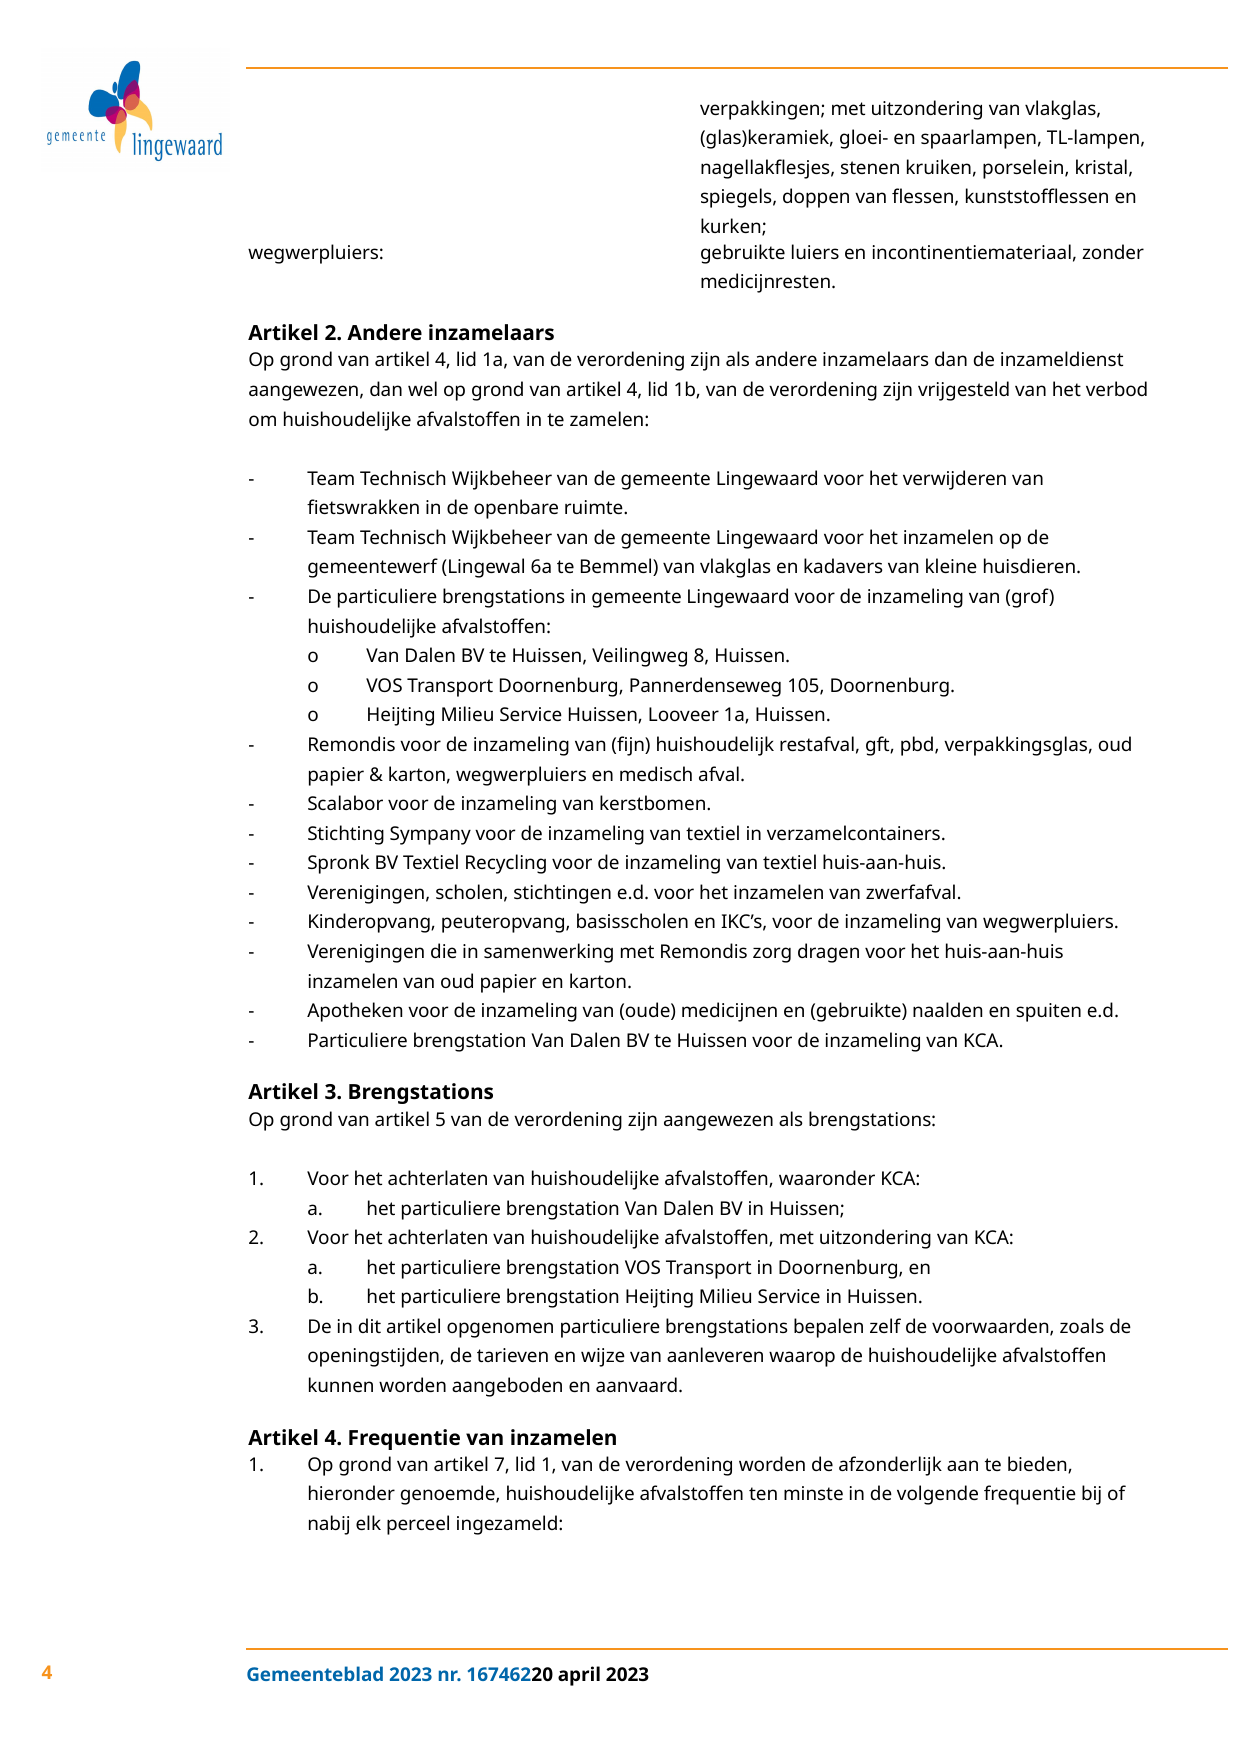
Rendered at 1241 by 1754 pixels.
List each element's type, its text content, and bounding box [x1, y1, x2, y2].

list Op grond van artikel 7, lid 1, van de verordening worden de afzonderlijk aan te bieden, hieronder genoemde, huishoudelijke afvalstoffen ten minste in de volgende frequentie bij of nabij elk perceel ingezameld: [248, 1451, 1152, 1536]
table_cell gebruikte luiers en incontinentiemateriaal, zonder medicijnresten. [700, 239, 1152, 294]
text Artikel 2. Andere inzamelaars [248, 318, 1152, 347]
picture [41, 47, 231, 172]
list het particuliere brengstation Van Dalen BV in Huissen; [307, 1195, 1152, 1220]
text Artikel 4. Frequentie van inzamelen [248, 1423, 1152, 1451]
list Remondis voor de inzameling van (fijn) huishoudelijk restafval, gft, pbd, verpakkingsglas, oud papier & karton, wegwerpluiers en medisch afval. [248, 731, 1152, 787]
list Voor het achterlaten van huishoudelijke afvalstoffen, met uitzondering van KCA: [248, 1224, 1152, 1250]
list het particuliere brengstation VOS Transport in Doornenburg, en [307, 1254, 1152, 1279]
list het particuliere brengstation Heijting Milieu Service in Huissen. [307, 1283, 1152, 1309]
text Op grond van artikel 4, lid 1a, van de verordening zijn als andere inzamelaars dan de inzameldienst aangewezen, dan wel op grond van artikel 4, lid 1b, van de verordening zijn vrijgesteld van het verbod om huishoudelijke afvalstoffen in te zamelen: [248, 347, 1152, 432]
list De particuliere brengstations in gemeente Lingewaard voor de inzameling van (grof) huishoudelijke afvalstoffen: [248, 583, 1152, 639]
list Verenigingen, scholen, stichtingen e.d. voor het inzamelen van zwerfafval. [248, 879, 1152, 905]
list Scalabor voor de inzameling van kerstbomen. [248, 790, 1152, 816]
list Spronk BV Textiel Recycling voor de inzameling van textiel huis-aan-huis. [248, 849, 1152, 875]
list Apotheken voor de inzameling van (oude) medicijnen en (gebruikte) naalden en spuiten e.d. [248, 997, 1152, 1023]
list Voor het achterlaten van huishoudelijke afvalstoffen, waaronder KCA: [248, 1165, 1152, 1191]
list Team Technisch Wijkbeheer van de gemeente Lingewaard voor het verwijderen van fietswrakken in de openbare ruimte. [248, 465, 1152, 520]
list Heijting Milieu Service Huissen, Looveer 1a, Huissen. [307, 702, 1152, 727]
text Artikel 3. Brengstations [248, 1077, 1152, 1106]
list Stichting Sympany voor de inzameling van textiel in verzamelcontainers. [248, 820, 1152, 846]
table_cell [248, 95, 700, 239]
table_cell verpakkingen; met uitzondering van vlakglas, (glas)keramiek, gloei- en spaarlampen, TL-lampen, nagellakflesjes, stenen kruiken, porselein, kristal, spiegels, doppen van flessen, kunststofflessen en kurken; [700, 95, 1152, 239]
list Team Technisch Wijkbeheer van de gemeente Lingewaard voor het inzamelen op de gemeentewerf (Lingewal 6a te Bemmel) van vlakglas en kadavers van kleine huisdieren. [248, 524, 1152, 579]
list Particuliere brengstation Van Dalen BV te Huissen voor de inzameling van KCA. [248, 1027, 1152, 1053]
table_cell wegwerpluiers: [248, 239, 700, 294]
list Verenigingen die in samenwerking met Remondis zorg dragen voor het huis-aan-huis inzamelen van oud papier en karton. [248, 938, 1152, 994]
list Kinderopvang, peuteropvang, basisscholen en IKC’s, voor de inzameling van wegwerpluiers. [248, 909, 1152, 934]
text Op grond van artikel 5 van de verordening zijn aangewezen als brengstations: [248, 1106, 1152, 1132]
list VOS Transport Doornenburg, Pannerdenseweg 105, Doornenburg. [307, 672, 1152, 698]
list De in dit artikel opgenomen particuliere brengstations bepalen zelf de voorwaarden, zoals de openingstijden, de tarieven en wijze van aanleveren waarop de huishoudelijke afvalstoffen kunnen worden aangeboden en aanvaard. [248, 1313, 1152, 1398]
list Van Dalen BV te Huissen, Veilingweg 8, Huissen. [307, 642, 1152, 668]
